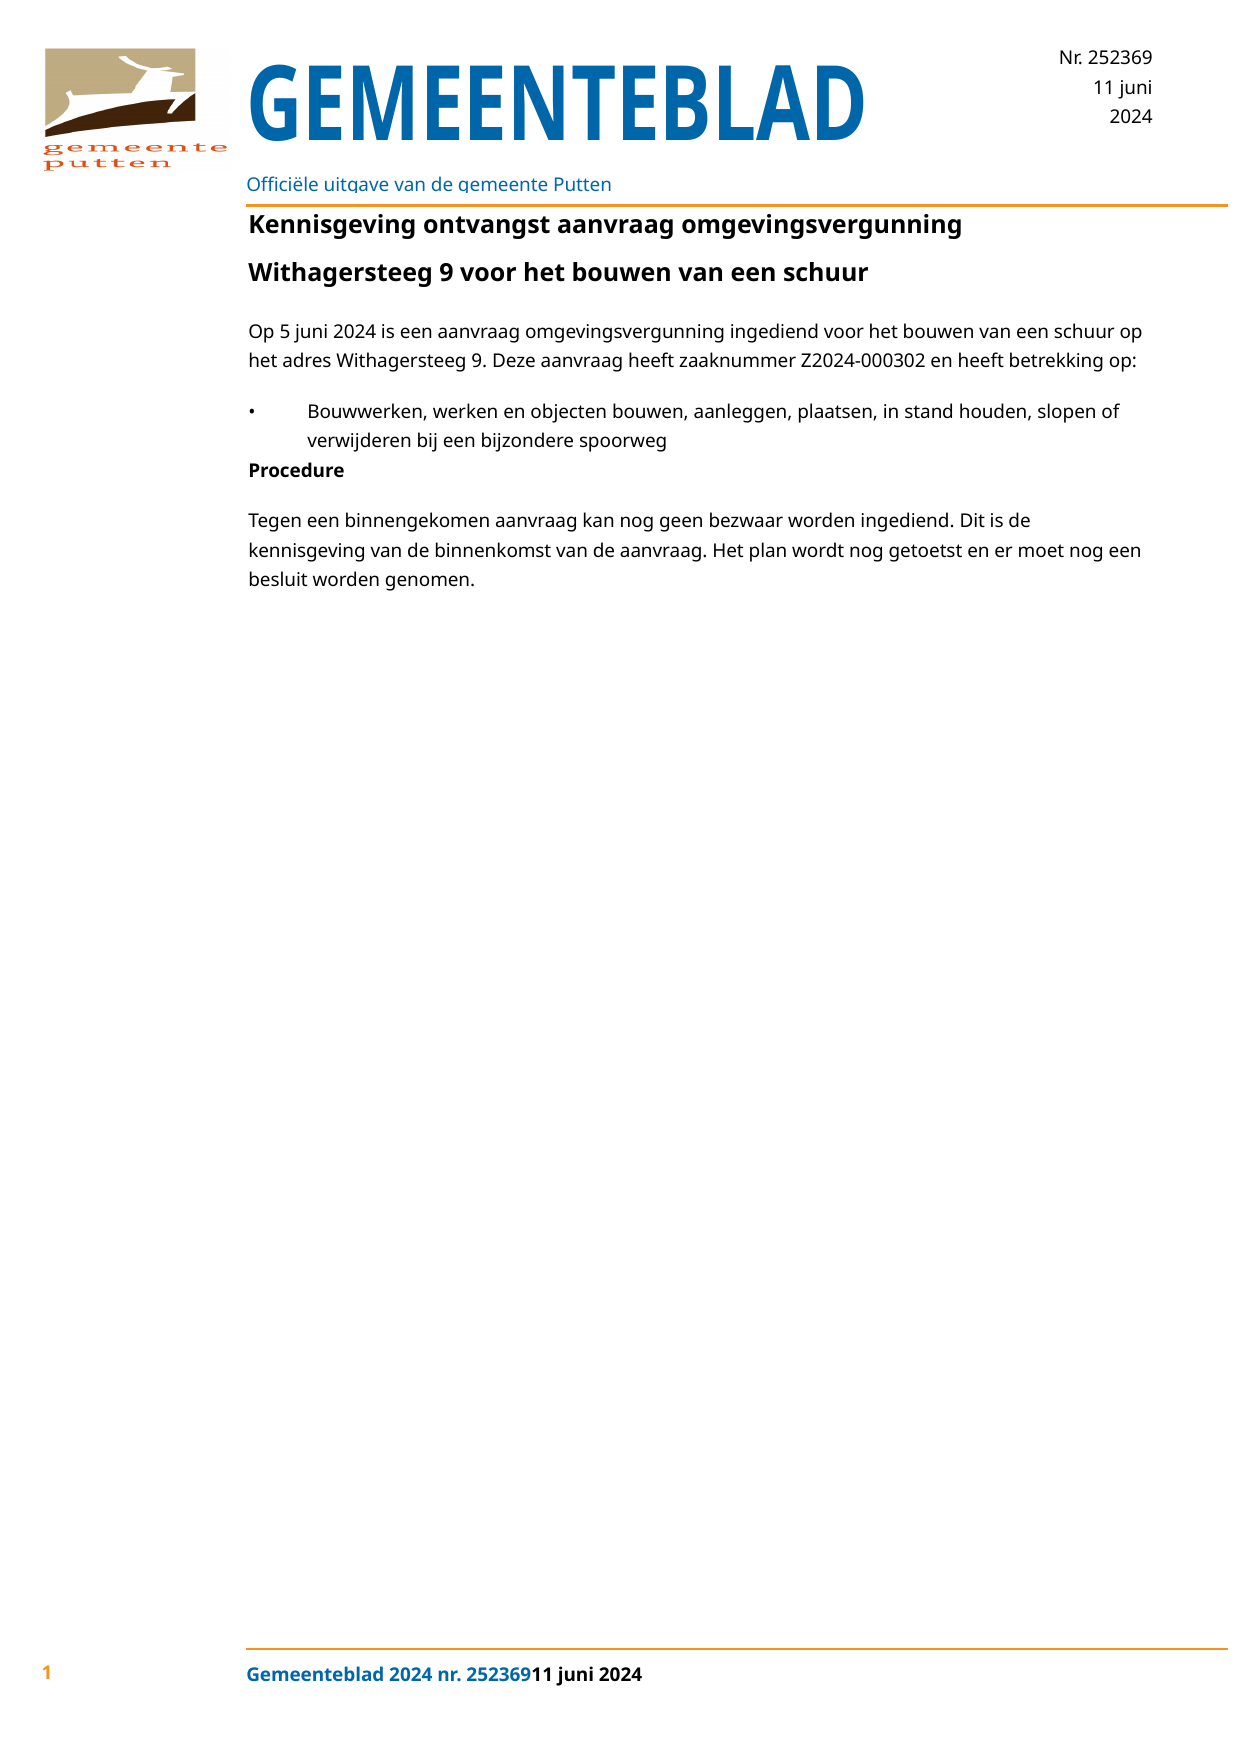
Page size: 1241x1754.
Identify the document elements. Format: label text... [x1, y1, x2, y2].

text Tegen een binnengekomen aanvraag kan nog geen bezwaar worden ingediend. Dit is de kennisgeving van de binnenkomst van de aanvraag. Het plan wordt nog getoetst en er moet nog een besluit worden genomen. [248, 507, 1152, 592]
text Kennisgeving ontvangst aanvraag omgevingsvergunning Withagersteeg 9 voor het bouwen van een schuur [248, 207, 1152, 288]
list Bouwwerken, werken en objecten bouwen, aanleggen, plaatsen, in stand houden, slopen of verwijderen bij een bijzondere spoorweg [248, 398, 1152, 453]
picture [41, 47, 231, 172]
text Procedure [248, 457, 1152, 483]
text Op 5 juni 2024 is een aanvraag omgevingsvergunning ingediend voor het bouwen van een schuur op het adres Withagersteeg 9. Deze aanvraag heeft zaaknummer Z2024-000302 en heeft betrekking op: [248, 318, 1152, 373]
